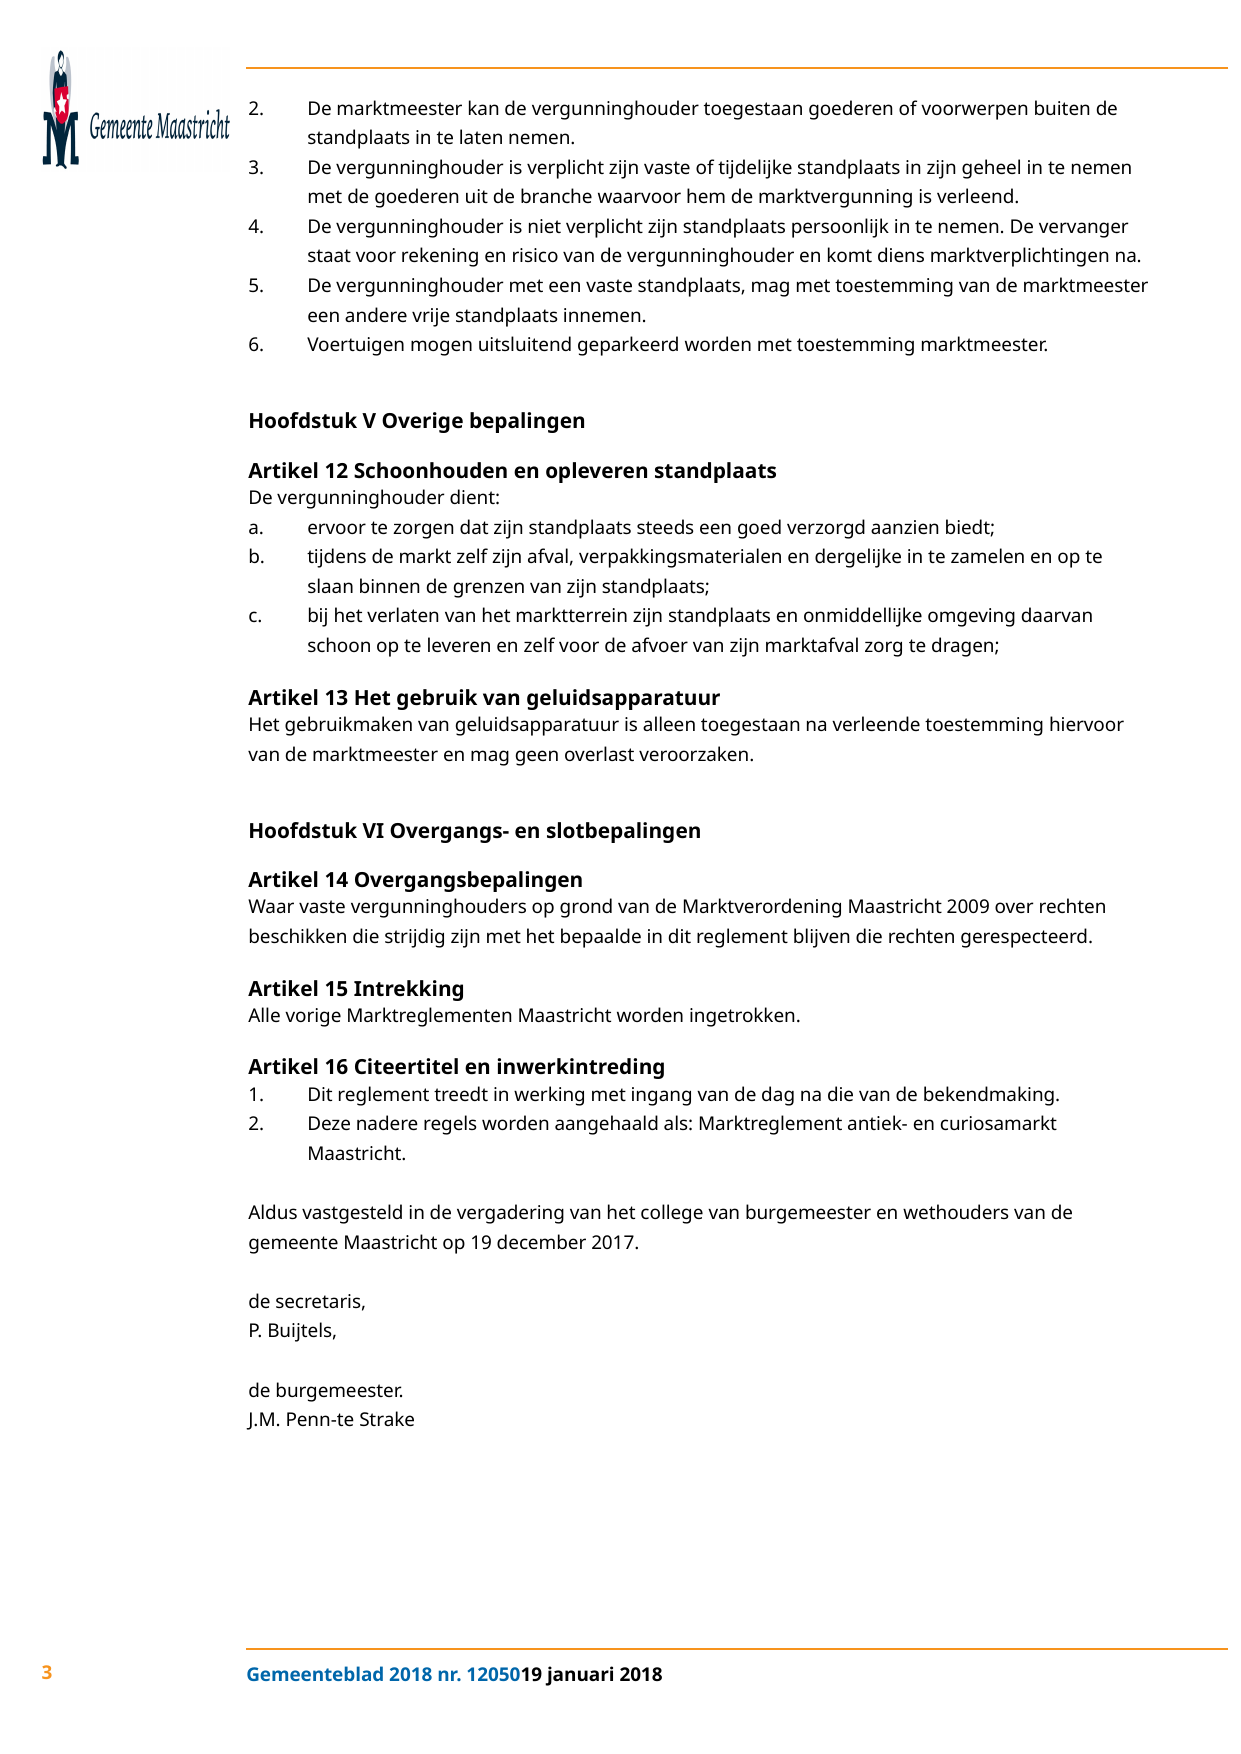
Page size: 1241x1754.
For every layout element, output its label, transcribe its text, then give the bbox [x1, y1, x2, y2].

list bij het verlaten van het marktterrein zijn standplaats en onmiddellijke omgeving daarvan schoon op te leveren en zelf voor de afvoer van zijn marktafval zorg te dragen; [248, 603, 1152, 658]
list Dit reglement treedt in werking met ingang van de dag na die van de bekendmaking. [248, 1081, 1152, 1107]
text Alle vorige Marktreglementen Maastricht worden ingetrokken. [248, 1002, 1152, 1028]
text Hoofdstuk VI Overgangs- en slotbepalingen [248, 816, 1152, 844]
list Voertuigen mogen uitsluitend geparkeerd worden met toestemming marktmeester. [248, 331, 1152, 357]
text Artikel 12 Schoonhouden en opleveren standplaats [248, 456, 1152, 484]
list ervoor te zorgen dat zijn standplaats steeds een goed verzorgd aanzien biedt; [248, 514, 1152, 540]
list De vergunninghouder is verplicht zijn vaste of tijdelijke standplaats in zijn geheel in te nemen met de goederen uit de branche waarvoor hem de marktvergunning is verleend. [248, 154, 1152, 209]
list De vergunninghouder met een vaste standplaats, mag met toestemming van de marktmeester een andere vrije standplaats innemen. [248, 272, 1152, 328]
text Hoofdstuk V Overige bepalingen [248, 407, 1152, 435]
text Aldus vastgesteld in de vergadering van het college van burgemeester en wethouders van de gemeente Maastricht op 19 december 2017. [248, 1199, 1152, 1254]
text P. Buijtels, [248, 1318, 1152, 1343]
list De marktmeester kan de vergunninghouder toegestaan goederen of voorwerpen buiten de standplaats in te laten nemen. [248, 95, 1152, 150]
list tijdens de markt zelf zijn afval, verpakkingsmaterialen en dergelijke in te zamelen en op te slaan binnen de grenzen van zijn standplaats; [248, 543, 1152, 599]
text J.M. Penn-te Strake [248, 1406, 1152, 1432]
text Het gebruikmaken van geluidsapparatuur is alleen toegestaan na verleende toestemming hiervoor van de marktmeester en mag geen overlast veroorzaken. [248, 711, 1152, 766]
text Artikel 15 Intrekking [248, 974, 1152, 1002]
text Artikel 14 Overgangsbepalingen [248, 865, 1152, 894]
text Artikel 16 Citeertitel en inwerkintreding [248, 1052, 1152, 1081]
text De vergunninghouder dient: [248, 484, 1152, 510]
list Deze nadere regels worden aangehaald als: Marktreglement antiek- en curiosamarkt Maastricht. [248, 1111, 1152, 1166]
text Waar vaste vergunninghouders op grond van de Marktverordening Maastricht 2009 over rechten beschikken die strijdig zijn met het bepaalde in dit reglement blijven die rechten gerespecteerd. [248, 894, 1152, 949]
list De vergunninghouder is niet verplicht zijn standplaats persoonlijk in te nemen. De vervanger staat voor rekening en risico van de vergunninghouder en komt diens marktverplichtingen na. [248, 213, 1152, 268]
text de burgemeester. [248, 1377, 1152, 1402]
text Artikel 13 Het gebruik van geluidsapparatuur [248, 683, 1152, 711]
picture [41, 47, 231, 172]
text de secretaris, [248, 1288, 1152, 1314]
